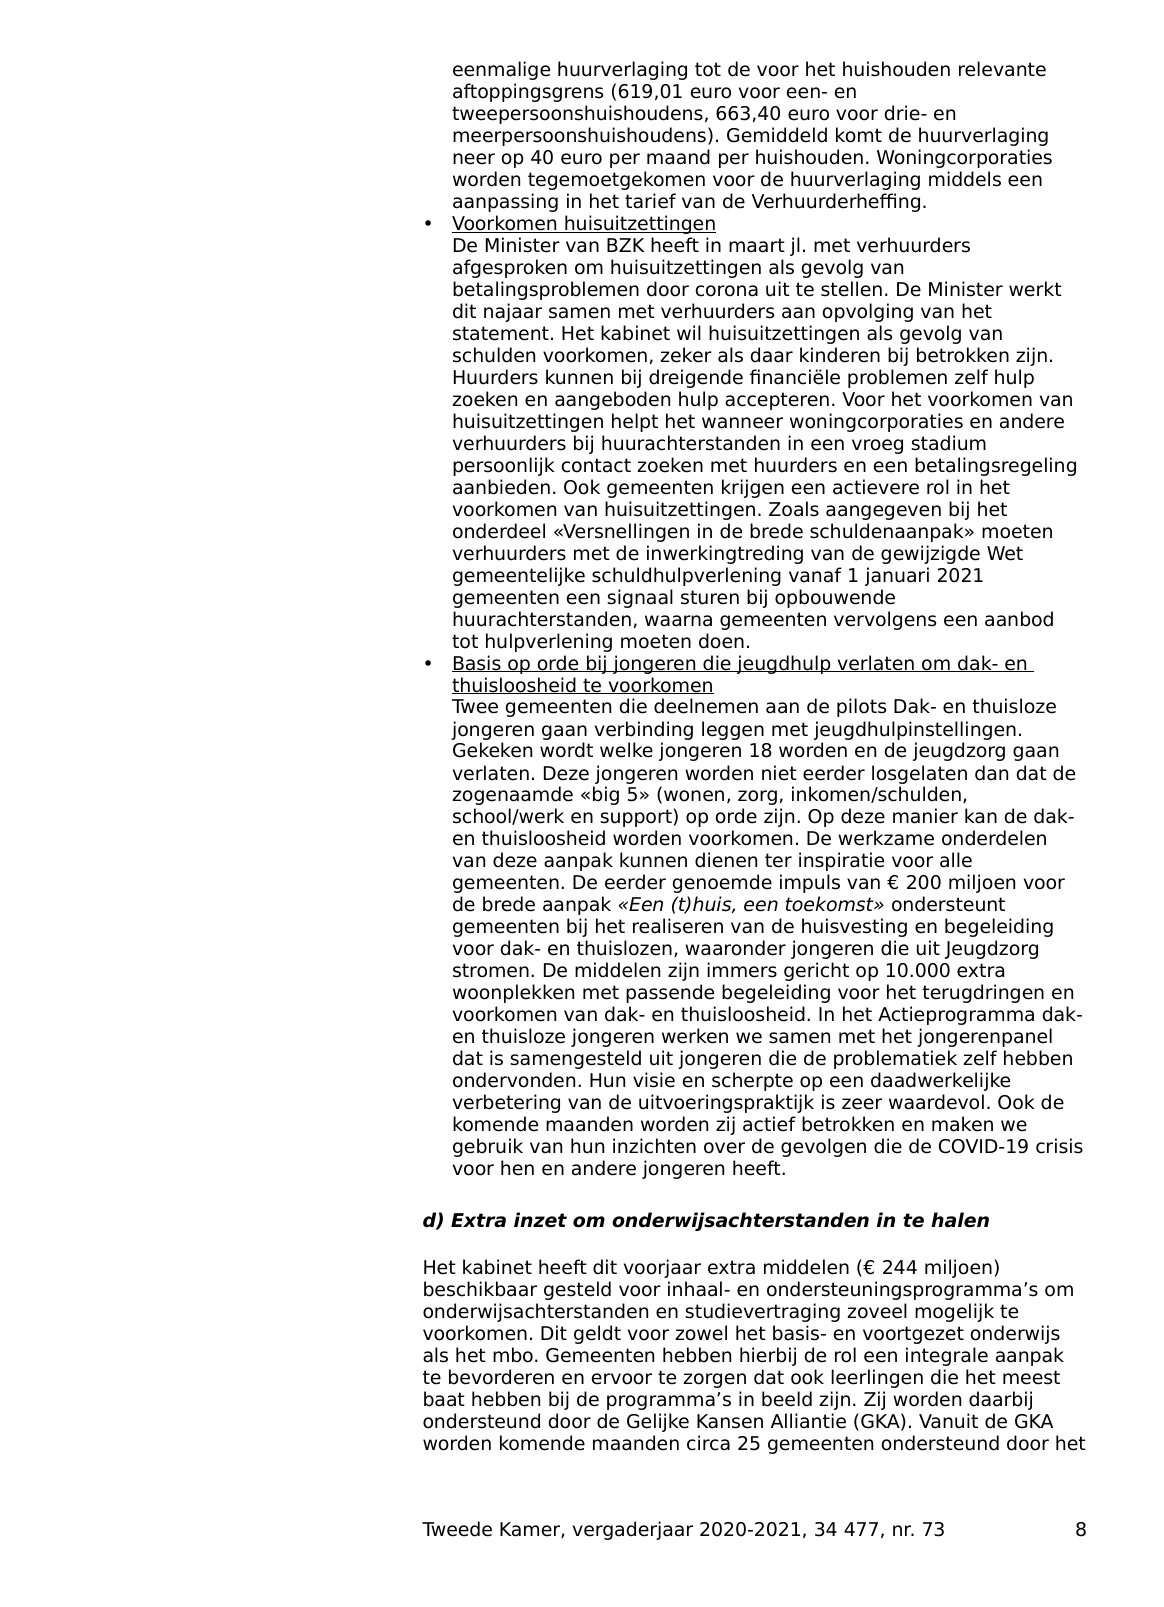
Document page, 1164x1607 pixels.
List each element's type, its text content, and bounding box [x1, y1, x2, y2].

subtitle d) Extra inzet om onderwijsachterstanden in te halen [422, 1210, 1087, 1232]
text De Minister van BZK heeft in maart jl. met verhuurders afgesproken om huisuitzettingen als gevolg van betalingsproblemen door corona uit te stellen. De Minister werkt dit najaar samen met verhuurders aan opvolging van het statement. Het kabinet wil huisuitzettingen als gevolg van schulden voorkomen, zeker als daar kinderen bij betrokken zijn. Huurders kunnen bij dreigende financiële problemen zelf hulp zoeken en aangeboden hulp accepteren. Voor het voorkomen van huisuitzettingen helpt het wanneer woningcorporaties en andere verhuurders bij huurachterstanden in een vroeg stadium persoonlijk contact zoeken met huurders en een betalingsregeling aanbieden. Ook gemeenten krijgen een actievere rol in het voorkomen van huisuitzettingen. Zoals aangegeven bij het onderdeel «Versnellingen in de brede schuldenaanpak» moeten verhuurders met de inwerkingtreding van de gewijzigde Wet gemeentelijke schuldhulpverlening vanaf 1 januari 2021 gemeenten een signaal sturen bij opbouwende huurachterstanden, waarna gemeenten vervolgens een aanbod tot hulpverlening moeten doen. [452, 235, 1087, 652]
text eenmalige huurverlaging tot de voor het huishouden relevante aftoppingsgrens (619,01 euro voor een- en tweepersoonshuishoudens, 663,40 euro voor drie- en meerpersoonshuishoudens). Gemiddeld komt de huurverlaging neer op 40 euro per maand per huishouden. Woningcorporaties worden tegemoetgekomen voor de huurverlaging middels een aanpassing in het tarief van de Verhuurderheffing. [452, 59, 1087, 213]
text • Basis op orde bij jongeren die jeugdhulp verlaten om dak- en thuisloosheid te voorkomen [422, 652, 1087, 696]
text Twee gemeenten die deelnemen aan de pilots Dak- en thuisloze jongeren gaan verbinding leggen met jeugdhulpinstellingen. Gekeken wordt welke jongeren 18 worden en de jeugdzorg gaan verlaten. Deze jongeren worden niet eerder losgelaten dan dat de zogenaamde «big 5» (wonen, zorg, inkomen/schulden, school/werk en support) op orde zijn. Op deze manier kan de dak- en thuisloosheid worden voorkomen. De werkzame onderdelen van deze aanpak kunnen dienen ter inspiratie voor alle gemeenten. De eerder genoemde impuls van € 200 miljoen voor de brede aanpak «Een (t)huis, een toekomst» ondersteunt gemeenten bij het realiseren van de huisvesting en begeleiding voor dak- en thuislozen, waaronder jongeren die uit Jeugdzorg stromen. De middelen zijn immers gericht op 10.000 extra woonplekken met passende begeleiding voor het terugdringen en voorkomen van dak- en thuisloosheid. In het Actieprogramma dak- en thuisloze jongeren werken we samen met het jongerenpanel dat is samengesteld uit jongeren die de problematiek zelf hebben ondervonden. Hun visie en scherpte op een daadwerkelijke verbetering van de uitvoeringspraktijk is zeer waardevol. Ook de komende maanden worden zij actief betrokken en maken we gebruik van hun inzichten over de gevolgen die de COVID-19 crisis voor hen en andere jongeren heeft. [452, 696, 1087, 1180]
text Het kabinet heeft dit voorjaar extra middelen (€ 244 miljoen) beschikbaar gesteld voor inhaal- en ondersteuningsprogramma’s om onderwijsachterstanden en studievertraging zoveel mogelijk te voorkomen. Dit geldt voor zowel het basis- en voortgezet onderwijs als het mbo. Gemeenten hebben hierbij de rol een integrale aanpak te bevorderen en ervoor te zorgen dat ook leerlingen die het meest baat hebben bij de programma’s in beeld zijn. Zij worden daarbij ondersteund door de Gelijke Kansen Alliantie (GKA). Vanuit de GKA worden komende maanden circa 25 gemeenten ondersteund door het [422, 1257, 1087, 1455]
text • Voorkomen huisuitzettingen [422, 213, 1087, 235]
